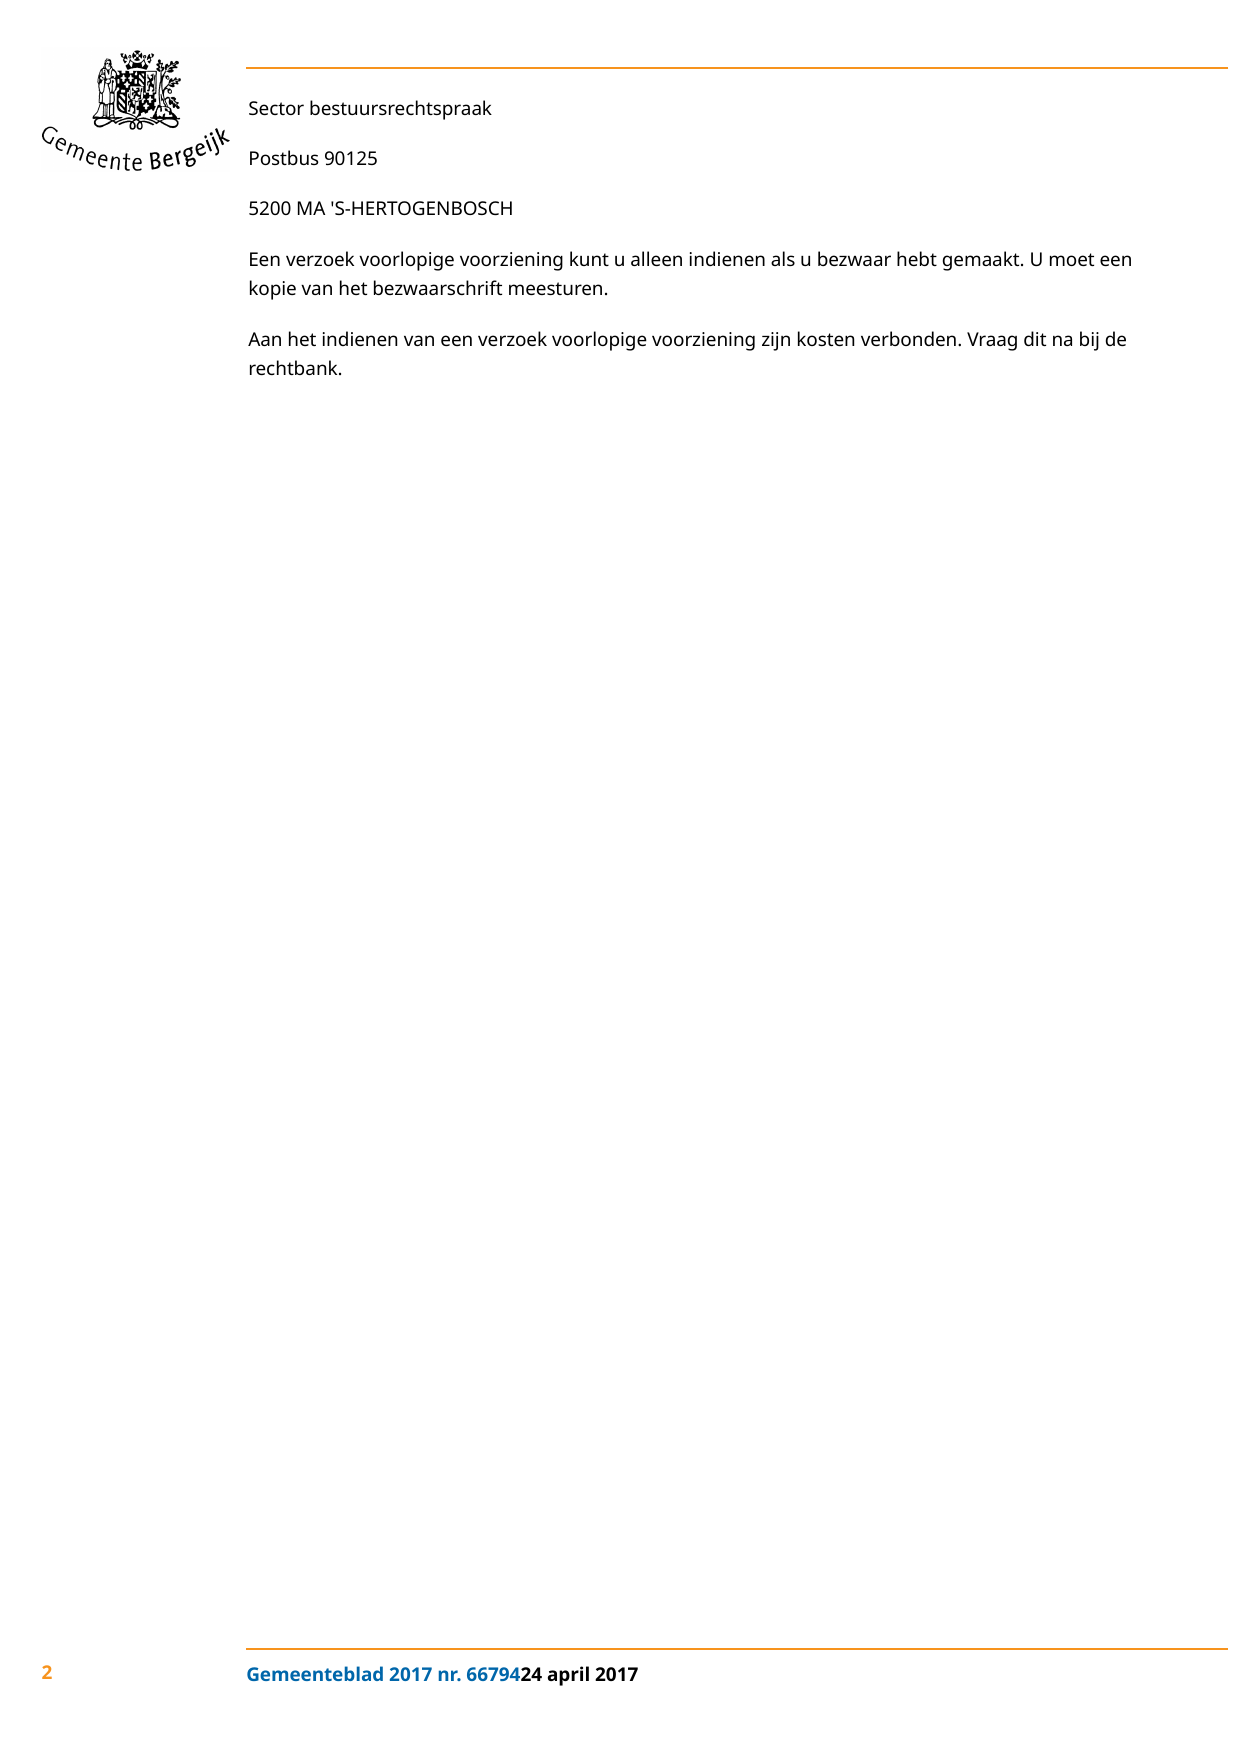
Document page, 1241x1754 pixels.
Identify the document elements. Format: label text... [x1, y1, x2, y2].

text Een verzoek voorlopige voorziening kunt u alleen indienen als u bezwaar hebt gemaakt. U moet een kopie van het bezwaarschrift meesturen. [248, 246, 1152, 301]
text Sector bestuursrechtspraak [248, 95, 1152, 121]
text Postbus 90125 [248, 145, 1152, 171]
picture [41, 47, 231, 172]
text Aan het indienen van een verzoek voorlopige voorziening zijn kosten verbonden. Vraag dit na bij de rechtbank. [248, 326, 1152, 381]
text 5200 MA 'S-HERTOGENBOSCH [248, 196, 1152, 221]
